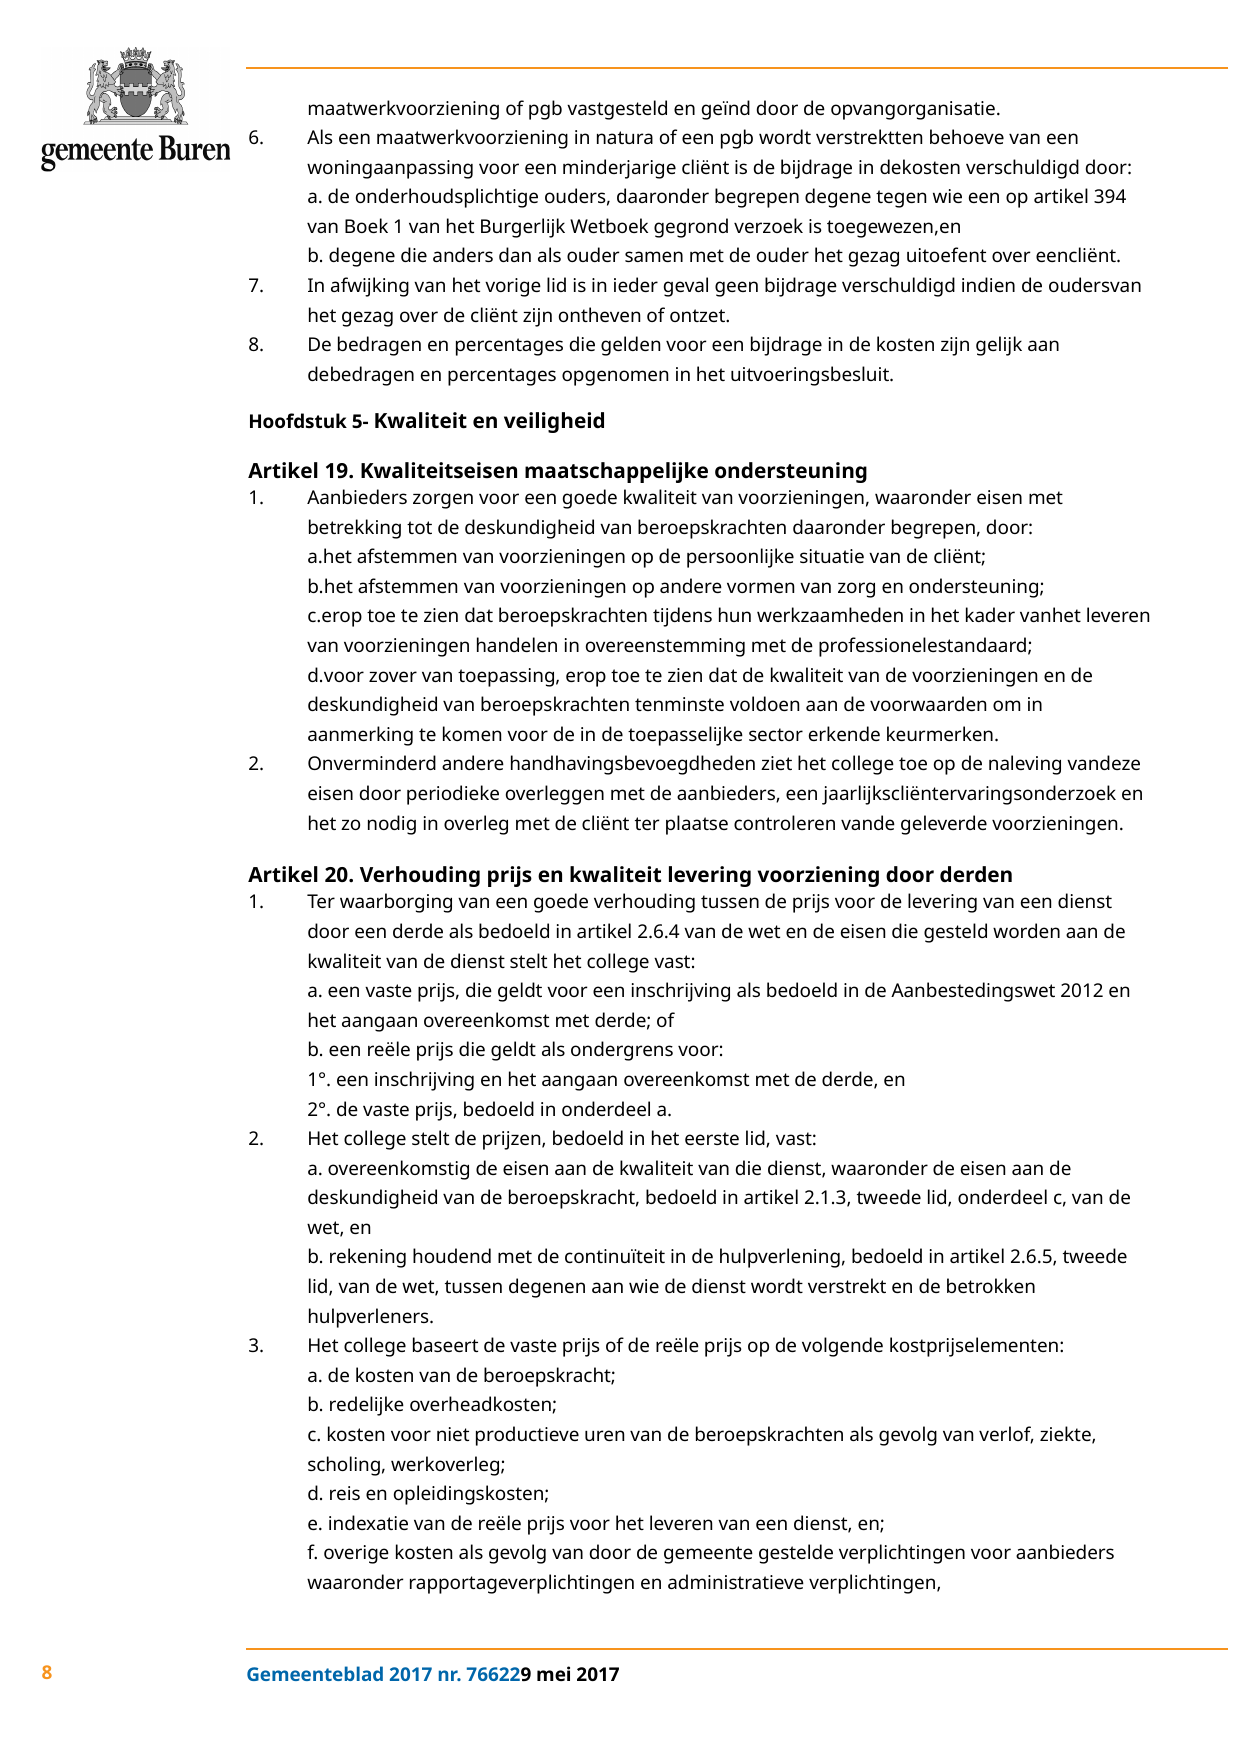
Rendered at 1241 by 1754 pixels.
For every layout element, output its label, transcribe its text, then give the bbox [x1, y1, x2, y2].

list a. een vaste prijs, die geldt voor een inschrijving als bedoeld in de Aanbestedingswet 2012 en het aangaan overeenkomst met derde; of [248, 977, 1152, 1033]
list Als een maatwerkvoorziening in natura of een pgb wordt verstrektten behoeve van een woningaanpassing voor een minderjarige cliënt is de bijdrage in dekosten verschuldigd door: [248, 124, 1152, 180]
list a.het afstemmen van voorzieningen op de persoonlijke situatie van de cliënt; [248, 543, 1152, 569]
list b. een reële prijs die geldt als ondergrens voor: [248, 1037, 1152, 1062]
text Artikel 20. Verhouding prijs en kwaliteit levering voorziening door derden [248, 860, 1152, 889]
text Hoofdstuk 5- Kwaliteit en veiligheid [248, 407, 1152, 435]
list Het college baseert de vaste prijs of de reële prijs op de volgende kostprijselementen: [248, 1332, 1152, 1358]
list 2°. de vaste prijs, bedoeld in onderdeel a. [248, 1096, 1152, 1121]
list c.erop toe te zien dat beroepskrachten tijdens hun werkzaamheden in het kader vanhet leveren van voorzieningen handelen in overeenstemming met de professionelestandaard; [248, 603, 1152, 658]
list d. reis en opleidingskosten; [248, 1480, 1152, 1506]
list e. indexatie van de reële prijs voor het leveren van een dienst, en; [248, 1510, 1152, 1536]
list b.het afstemmen van voorzieningen op andere vormen van zorg en ondersteuning; [248, 573, 1152, 599]
list c. kosten voor niet productieve uren van de beroepskrachten als gevolg van verlof, ziekte, scholing, werkoverleg; [248, 1421, 1152, 1476]
list a. overeenkomstig de eisen aan de kwaliteit van die dienst, waaronder de eisen aan de deskundigheid van de beroepskracht, bedoeld in artikel 2.1.3, tweede lid, onderdeel c, van de wet, en [248, 1155, 1152, 1240]
list Ter waarborging van een goede verhouding tussen de prijs voor de levering van een dienst door een derde als bedoeld in artikel 2.6.4 van de wet en de eisen die gesteld worden aan de kwaliteit van de dienst stelt het college vast: [248, 889, 1152, 973]
list b. redelijke overheadkosten; [248, 1392, 1152, 1417]
list d.voor zover van toepassing, erop toe te zien dat de kwaliteit van de voorzieningen en de deskundigheid van beroepskrachten tenminste voldoen aan de voorwaarden om in aanmerking te komen voor de in de toepasselijke sector erkende keurmerken. [248, 662, 1152, 747]
text Artikel 19. Kwaliteitseisen maatschappelijke ondersteuning [248, 456, 1152, 484]
list a. de onderhoudsplichtige ouders, daaronder begrepen degene tegen wie een op artikel 394 van Boek 1 van het Burgerlijk Wetboek gegrond verzoek is toegewezen,en [248, 183, 1152, 239]
picture [41, 47, 231, 172]
list Onverminderd andere handhavingsbevoegdheden ziet het college toe op de naleving vandeze eisen door periodieke overleggen met de aanbieders, een jaarlijkscliëntervaringsonderzoek en het zo nodig in overleg met de cliënt ter plaatse controleren vande geleverde voorzieningen. [248, 751, 1152, 836]
list b. rekening houdend met de continuïteit in de hulpverlening, bedoeld in artikel 2.6.5, tweede lid, van de wet, tussen degenen aan wie de dienst wordt verstrekt en de betrokken hulpverleners. [248, 1244, 1152, 1328]
list Aanbieders zorgen voor een goede kwaliteit van voorzieningen, waaronder eisen met betrekking tot de deskundigheid van beroepskrachten daaronder begrepen, door: [248, 484, 1152, 540]
list De bedragen en percentages die gelden voor een bijdrage in de kosten zijn gelijk aan debedragen en percentages opgenomen in het uitvoeringsbesluit. [248, 331, 1152, 387]
list Het college stelt de prijzen, bedoeld in het eerste lid, vast: [248, 1125, 1152, 1151]
list 1°. een inschrijving en het aangaan overeenkomst met de derde, en [248, 1066, 1152, 1092]
list maatwerkvoorziening of pgb vastgesteld en geïnd door de opvangorganisatie. [248, 95, 1152, 121]
list In afwijking van het vorige lid is in ieder geval geen bijdrage verschuldigd indien de oudersvan het gezag over de cliënt zijn ontheven of ontzet. [248, 272, 1152, 328]
list b. degene die anders dan als ouder samen met de ouder het gezag uitoefent over eencliënt. [248, 243, 1152, 268]
list f. overige kosten als gevolg van door de gemeente gestelde verplichtingen voor aanbieders waaronder rapportageverplichtingen en administratieve verplichtingen, [248, 1539, 1152, 1595]
list a. de kosten van de beroepskracht; [248, 1362, 1152, 1388]
